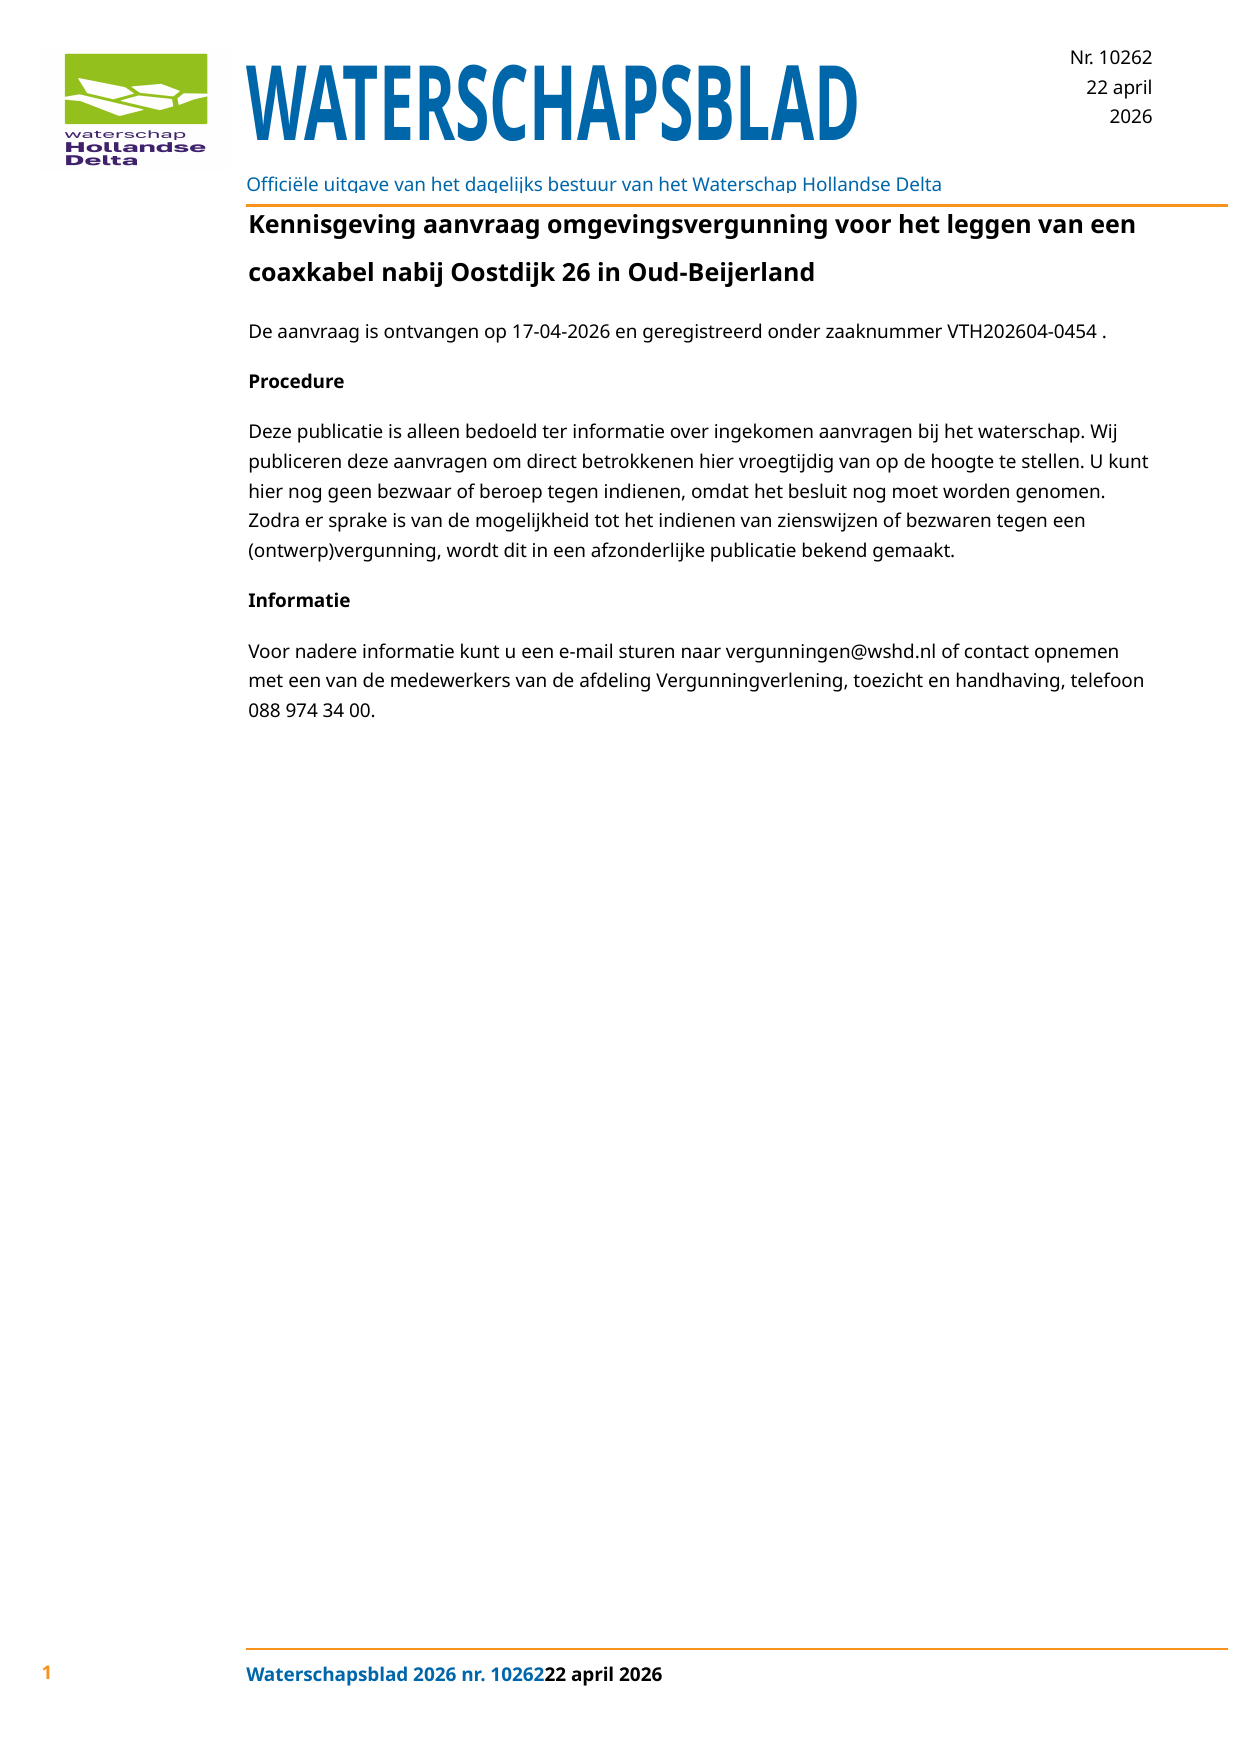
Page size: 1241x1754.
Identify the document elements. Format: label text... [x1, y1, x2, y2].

text Voor nadere informatie kunt u een e-mail sturen naar vergunningen@wshd.nl of contact opnemen met een van de medewerkers van de afdeling Vergunningverlening, toezicht en handhaving, telefoon 088 974 34 00. [248, 638, 1152, 723]
text Deze publicatie is alleen bedoeld ter informatie over ingekomen aanvragen bij het waterschap. Wij publiceren deze aanvragen om direct betrokkenen hier vroegtijdig van op de hoogte te stellen. U kunt hier nog geen bezwaar of beroep tegen indienen, omdat het besluit nog moet worden genomen. Zodra er sprake is van de mogelijkheid tot het indienen van zienswijzen of bezwaren tegen een (ontwerp)vergunning, wordt dit in een afzonderlijke publicatie bekend gemaakt. [248, 419, 1152, 563]
picture [41, 47, 231, 172]
text Procedure [248, 368, 1152, 394]
text Kennisgeving aanvraag omgevingsvergunning voor het leggen van een coaxkabel nabij Oostdijk 26 in Oud-Beijerland [248, 207, 1152, 288]
text De aanvraag is ontvangen op 17-04-2026 en geregistreerd onder zaaknummer VTH202604-0454 . [248, 318, 1152, 344]
text Informatie [248, 587, 1152, 613]
